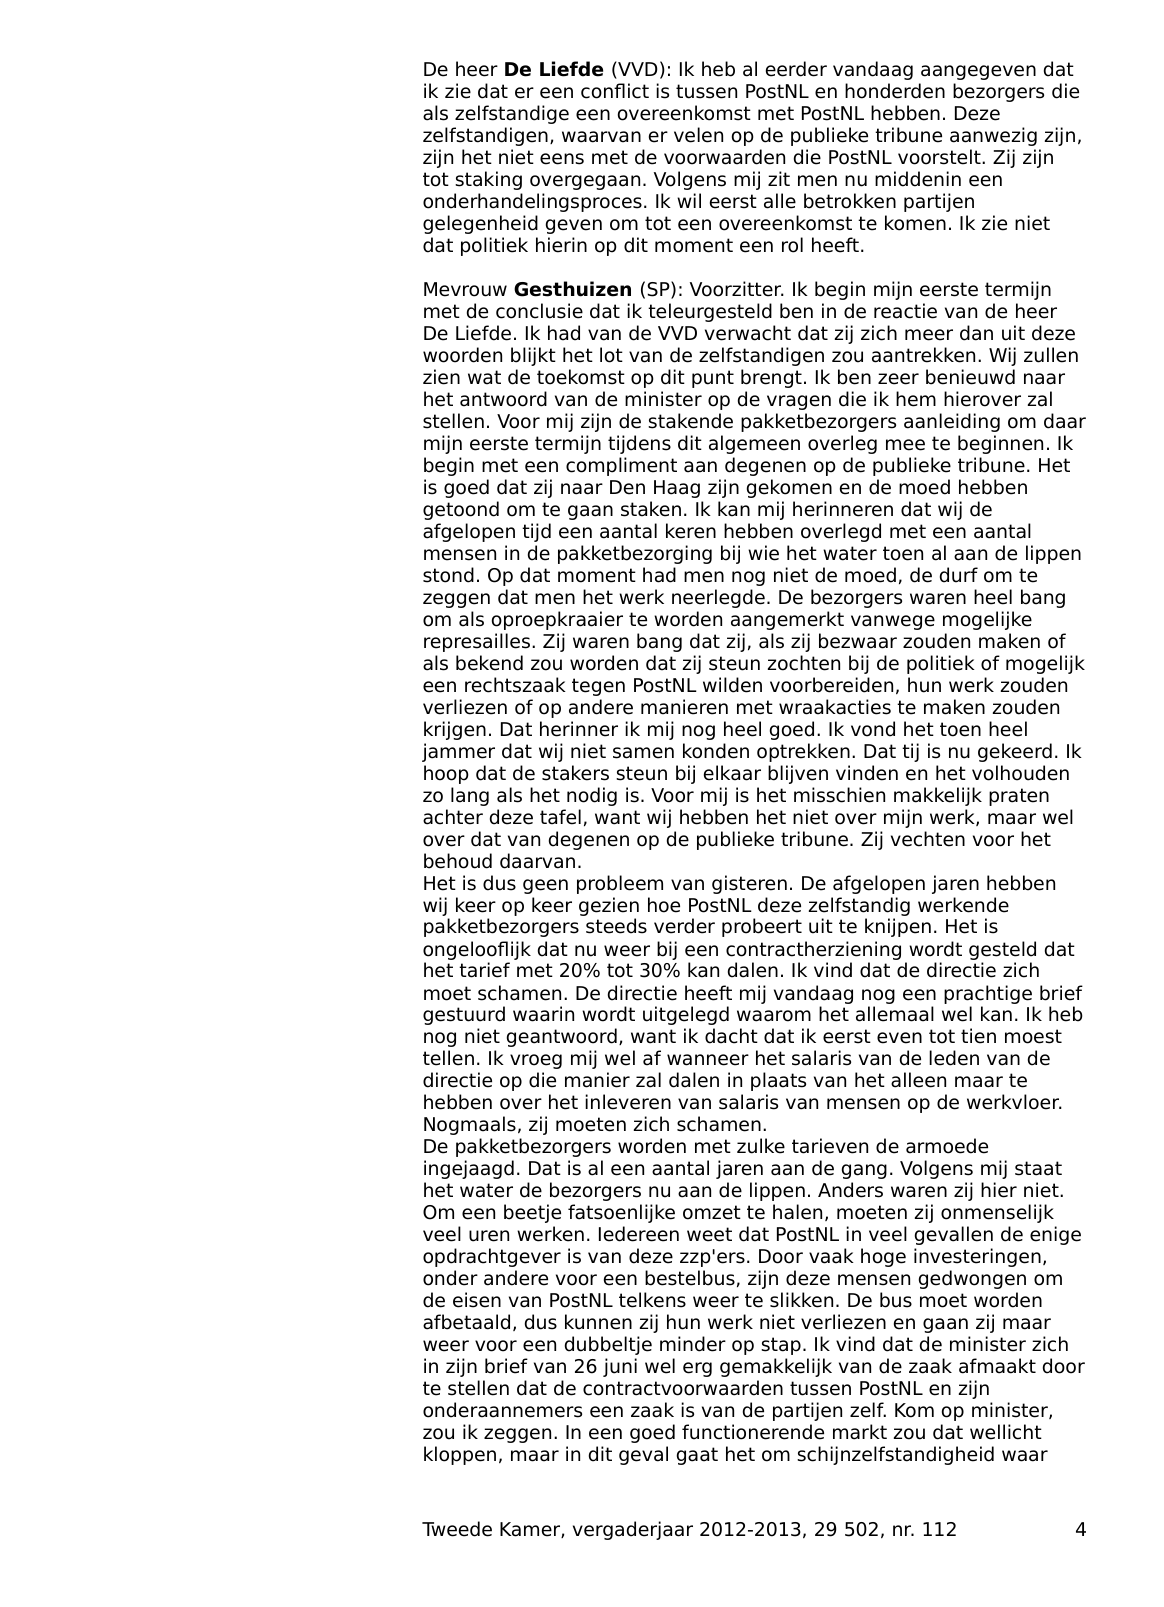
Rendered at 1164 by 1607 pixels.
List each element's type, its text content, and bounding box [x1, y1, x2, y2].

text De pakketbezorgers worden met zulke tarieven de armoede ingejaagd. Dat is al een aantal jaren aan de gang. Volgens mij staat het water de bezorgers nu aan de lippen. Anders waren zij hier niet. Om een beetje fatsoenlijke omzet te halen, moeten zij onmenselijk veel uren werken. Iedereen weet dat PostNL in veel gevallen de enige opdrachtgever is van deze zzp'ers. Door vaak hoge investeringen, onder andere voor een bestelbus, zijn deze mensen gedwongen om de eisen van PostNL telkens weer te slikken. De bus moet worden afbetaald, dus kunnen zij hun werk niet verliezen en gaan zij maar weer voor een dubbeltje minder op stap. Ik vind dat de minister zich in zijn brief van 26 juni wel erg gemakkelijk van de zaak afmaakt door te stellen dat de contractvoorwaarden tussen PostNL en zijn onderaannemers een zaak is van de partijen zelf. Kom op minister, zou ik zeggen. In een goed functionerende markt zou dat wellicht kloppen, maar in dit geval gaat het om schijnzelfstandigheid waar [422, 1136, 1087, 1466]
text Mevrouw Gesthuizen (SP): Voorzitter. Ik begin mijn eerste termijn met de conclusie dat ik teleurgesteld ben in de reactie van de heer De Liefde. Ik had van de VVD verwacht dat zij zich meer dan uit deze woorden blijkt het lot van de zelfstandigen zou aantrekken. Wij zullen zien wat de toekomst op dit punt brengt. Ik ben zeer benieuwd naar het antwoord van de minister op de vragen die ik hem hierover zal stellen. Voor mij zijn de stakende pakketbezorgers aanleiding om daar mijn eerste termijn tijdens dit algemeen overleg mee te beginnen. Ik begin met een compliment aan degenen op de publieke tribune. Het is goed dat zij naar Den Haag zijn gekomen en de moed hebben getoond om te gaan staken. Ik kan mij herinneren dat wij de afgelopen tijd een aantal keren hebben overlegd met een aantal mensen in de pakketbezorging bij wie het water toen al aan de lippen stond. Op dat moment had men nog niet de moed, de durf om te zeggen dat men het werk neerlegde. De bezorgers waren heel bang om als oproepkraaier te worden aangemerkt vanwege mogelijke represailles. Zij waren bang dat zij, als zij bezwaar zouden maken of als bekend zou worden dat zij steun zochten bij de politiek of mogelijk een rechtszaak tegen PostNL wilden voorbereiden, hun werk zouden verliezen of op andere manieren met wraakacties te maken zouden krijgen. Dat herinner ik mij nog heel goed. Ik vond het toen heel jammer dat wij niet samen konden optrekken. Dat tij is nu gekeerd. Ik hoop dat de stakers steun bij elkaar blijven vinden en het volhouden zo lang als het nodig is. Voor mij is het misschien makkelijk praten achter deze tafel, want wij hebben het niet over mijn werk, maar wel over dat van degenen op de publieke tribune. Zij vechten voor het behoud daarvan. [422, 279, 1087, 872]
text Het is dus geen probleem van gisteren. De afgelopen jaren hebben wij keer op keer gezien hoe PostNL deze zelfstandig werkende pakketbezorgers steeds verder probeert uit te knijpen. Het is ongelooflijk dat nu weer bij een contractherziening wordt gesteld dat het tarief met 20% tot 30% kan dalen. Ik vind dat de directie zich moet schamen. De directie heeft mij vandaag nog een prachtige brief gestuurd waarin wordt uitgelegd waarom het allemaal wel kan. Ik heb nog niet geantwoord, want ik dacht dat ik eerst even tot tien moest tellen. Ik vroeg mij wel af wanneer het salaris van de leden van de directie op die manier zal dalen in plaats van het alleen maar te hebben over het inleveren van salaris van mensen op de werkvloer. Nogmaals, zij moeten zich schamen. [422, 872, 1087, 1136]
text De heer De Liefde (VVD): Ik heb al eerder vandaag aangegeven dat ik zie dat er een conflict is tussen PostNL en honderden bezorgers die als zelfstandige een overeenkomst met PostNL hebben. Deze zelfstandigen, waarvan er velen op de publieke tribune aanwezig zijn, zijn het niet eens met de voorwaarden die PostNL voorstelt. Zij zijn tot staking overgegaan. Volgens mij zit men nu middenin een onderhandelingsproces. Ik wil eerst alle betrokken partijen gelegenheid geven om tot een overeenkomst te komen. Ik zie niet dat politiek hierin op dit moment een rol heeft. [422, 59, 1087, 257]
